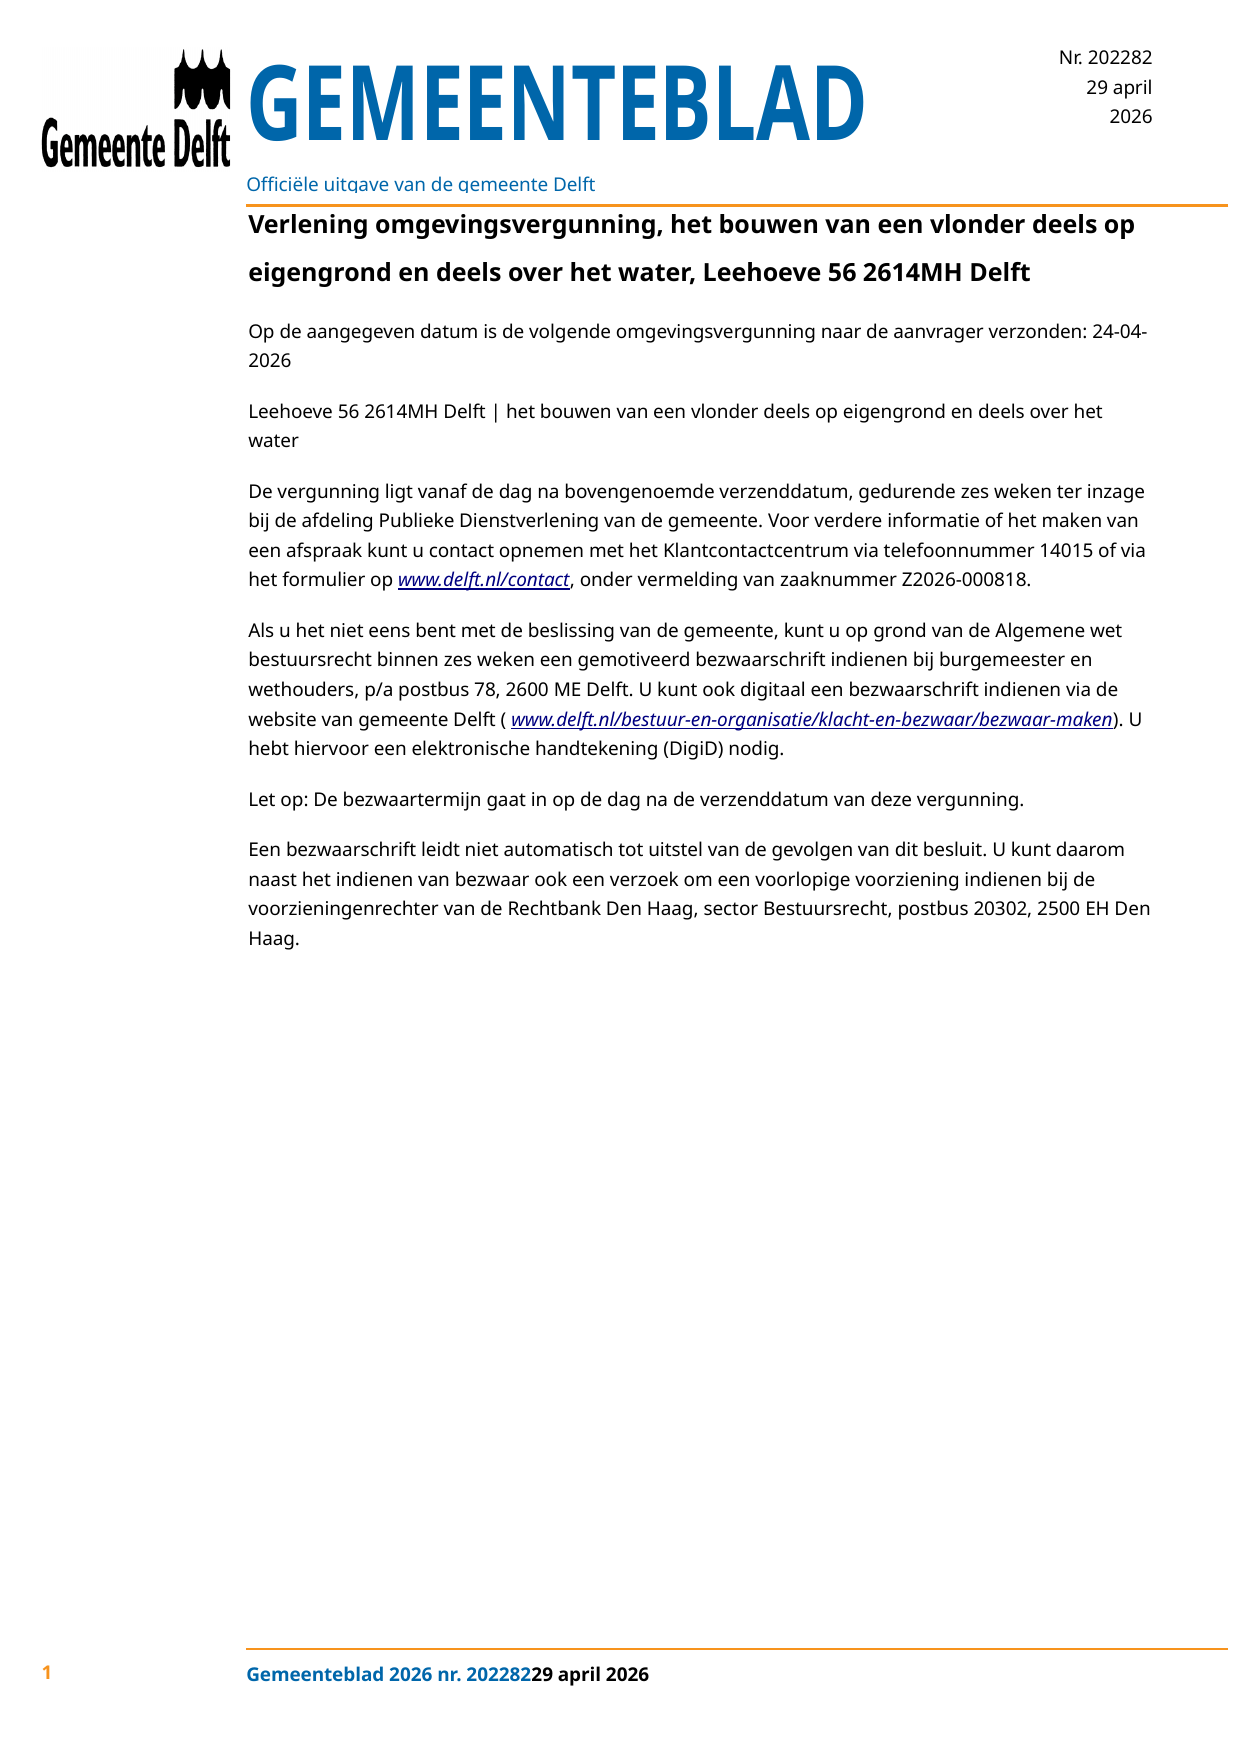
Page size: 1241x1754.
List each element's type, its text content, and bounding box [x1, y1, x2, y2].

text Verlening omgevingsvergunning, het bouwen van een vlonder deels op eigengrond en deels over het water, Leehoeve 56 2614MH Delft [248, 207, 1152, 288]
text Een bezwaarschrift leidt niet automatisch tot uitstel van de gevolgen van dit besluit. U kunt daarom naast het indienen van bezwaar ook een verzoek om een voorlopige voorziening indienen bij de voorzieningenrechter van de Rechtbank Den Haag, sector Bestuursrecht, postbus 20302, 2500 EH Den Haag. [248, 836, 1152, 951]
text Als u het niet eens bent met de beslissing van de gemeente, kunt u op grond van de Algemene wet bestuursrecht binnen zes weken een gemotiveerd bezwaarschrift indienen bij burgemeester en wethouders, p/a postbus 78, 2600 ME Delft. U kunt ook digitaal een bezwaarschrift indienen via de website van gemeente Delft ( www.delft.nl/bestuur-en-organisatie/klacht-en-bezwaar/bezwaar-maken). U hebt hiervoor een elektronische handtekening (DigiD) nodig. [248, 617, 1152, 761]
text De vergunning ligt vanaf de dag na bovengenoemde verzenddatum, gedurende zes weken ter inzage bij de afdeling Publieke Dienstverlening van de gemeente. Voor verdere informatie of het maken van een afspraak kunt u contact opnemen met het Klantcontactcentrum via telefoonnummer 14015 of via het formulier op www.delft.nl/contact, onder vermelding van zaaknummer Z2026-000818. [248, 478, 1152, 592]
text Let op: De bezwaartermijn gaat in op de dag na de verzenddatum van deze vergunning. [248, 786, 1152, 812]
text Leehoeve 56 2614MH Delft | het bouwen van een vlonder deels op eigengrond en deels over het water [248, 398, 1152, 453]
picture [41, 47, 231, 172]
text Op de aangegeven datum is de volgende omgevingsvergunning naar de aanvrager verzonden: 24-04-2026 [248, 318, 1152, 373]
